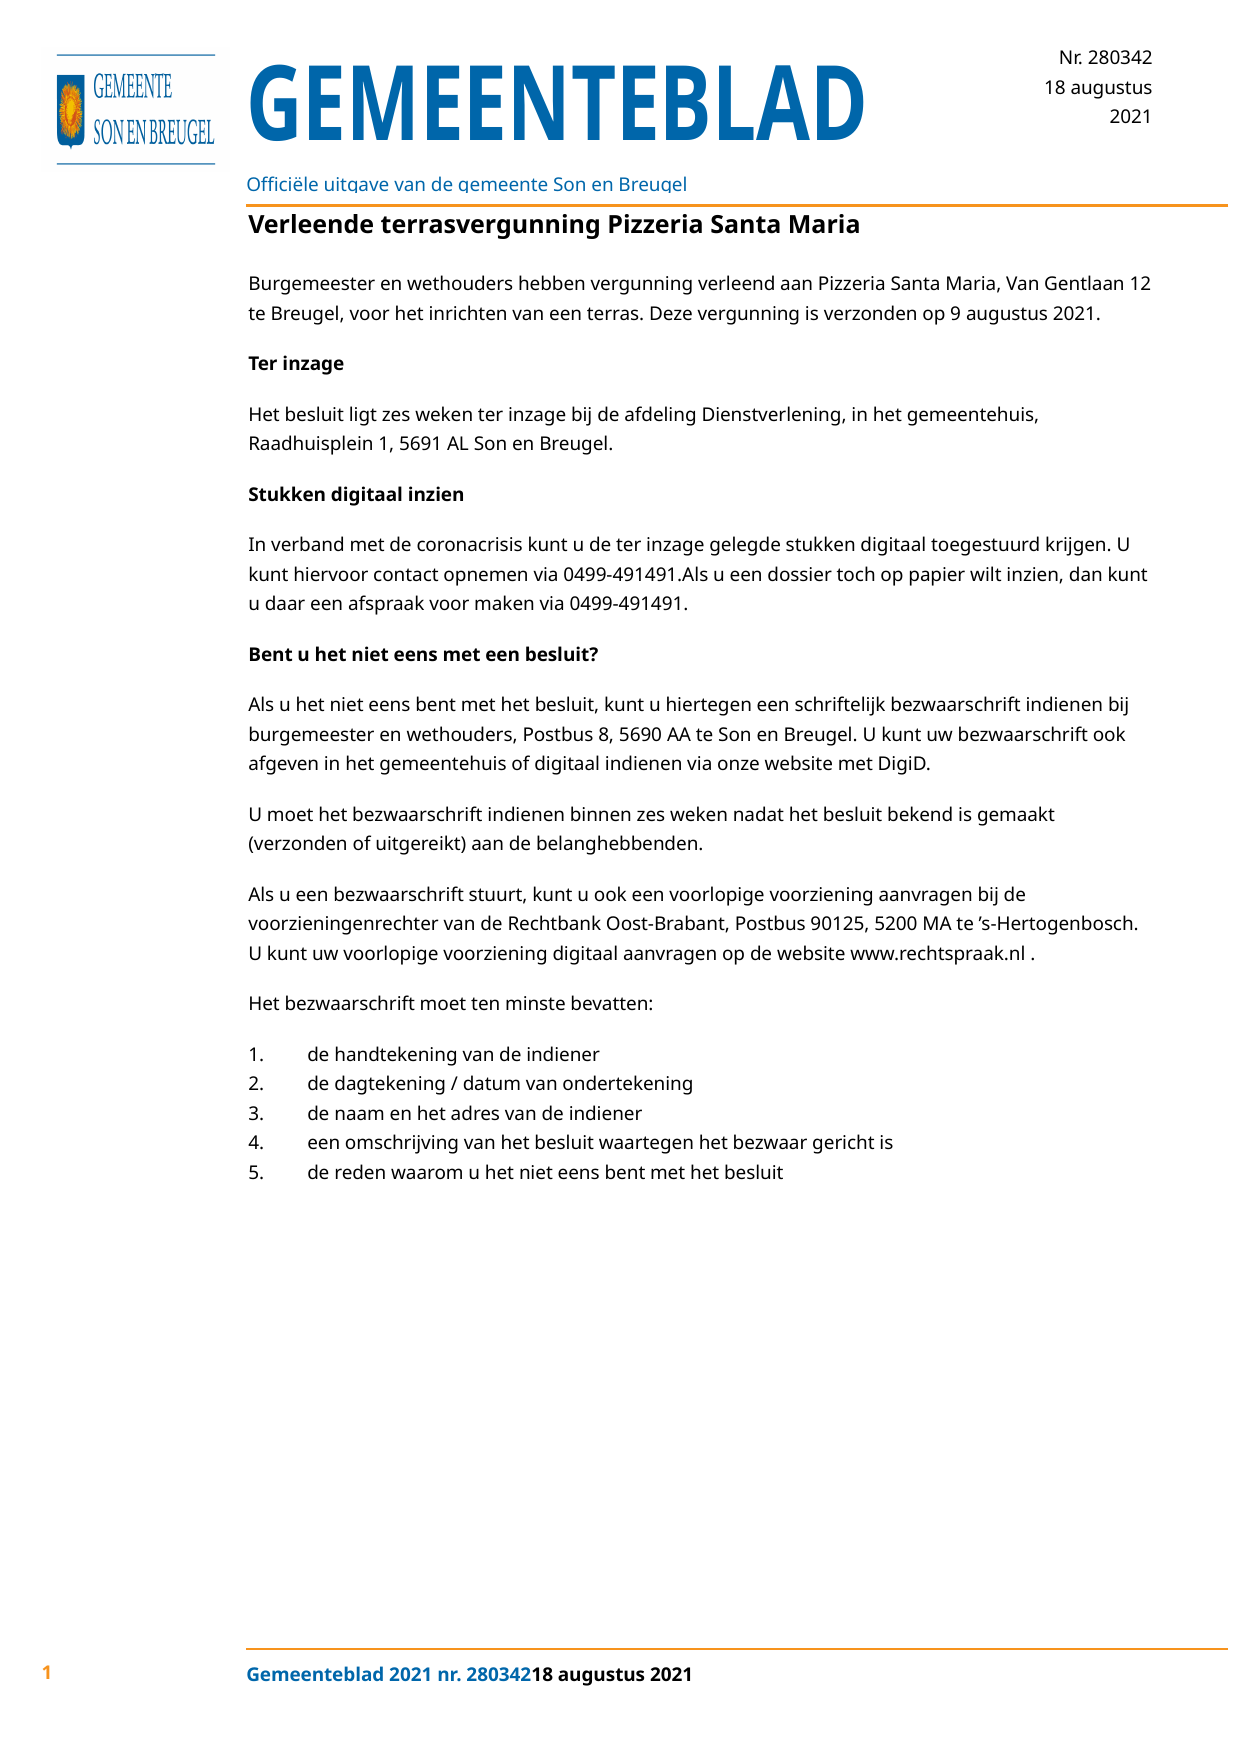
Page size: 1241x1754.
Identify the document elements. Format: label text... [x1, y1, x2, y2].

list de handtekening van de indiener [248, 1041, 1152, 1066]
list de reden waarom u het niet eens bent met het besluit [248, 1159, 1152, 1185]
text Als u een bezwaarschrift stuurt, kunt u ook een voorlopige voorziening aanvragen bij de voorzieningenrechter van de Rechtbank Oost-Brabant, Postbus 90125, 5200 MA te ’s-Hertogenbosch. U kunt uw voorlopige voorziening digitaal aanvragen op de website www.rechtspraak.nl . [248, 881, 1152, 966]
text Het bezwaarschrift moet ten minste bevatten: [248, 990, 1152, 1016]
list de dagtekening / datum van ondertekening [248, 1070, 1152, 1096]
text Ter inzage [248, 350, 1152, 376]
text Verleende terrasvergunning Pizzeria Santa Maria [248, 207, 1152, 241]
text In verband met de coronacrisis kunt u de ter inzage gelegde stukken digitaal toegestuurd krijgen. U kunt hiervoor contact opnemen via 0499-491491.Als u een dossier toch op papier wilt inzien, dan kunt u daar een afspraak voor maken via 0499-491491. [248, 531, 1152, 616]
text U moet het bezwaarschrift indienen binnen zes weken nadat het besluit bekend is gemaakt (verzonden of uitgereikt) aan de belanghebbenden. [248, 801, 1152, 856]
text Het besluit ligt zes weken ter inzage bij de afdeling Dienstverlening, in het gemeentehuis, Raadhuisplein 1, 5691 AL Son en Breugel. [248, 401, 1152, 456]
list de naam en het adres van de indiener [248, 1100, 1152, 1126]
text Stukken digitaal inzien [248, 481, 1152, 506]
text Als u het niet eens bent met het besluit, kunt u hiertegen een schriftelijk bezwaarschrift indienen bij burgemeester en wethouders, Postbus 8, 5690 AA te Son en Breugel. U kunt uw bezwaarschrift ook afgeven in het gemeentehuis of digitaal indienen via onze website met DigiD. [248, 691, 1152, 776]
text Bent u het niet eens met een besluit? [248, 641, 1152, 666]
text Burgemeester en wethouders hebben vergunning verleend aan Pizzeria Santa Maria, Van Gentlaan 12 te Breugel, voor het inrichten van een terras. Deze vergunning is verzonden op 9 augustus 2021. [248, 270, 1152, 326]
list een omschrijving van het besluit waartegen het bezwaar gericht is [248, 1129, 1152, 1155]
picture [41, 47, 231, 172]
